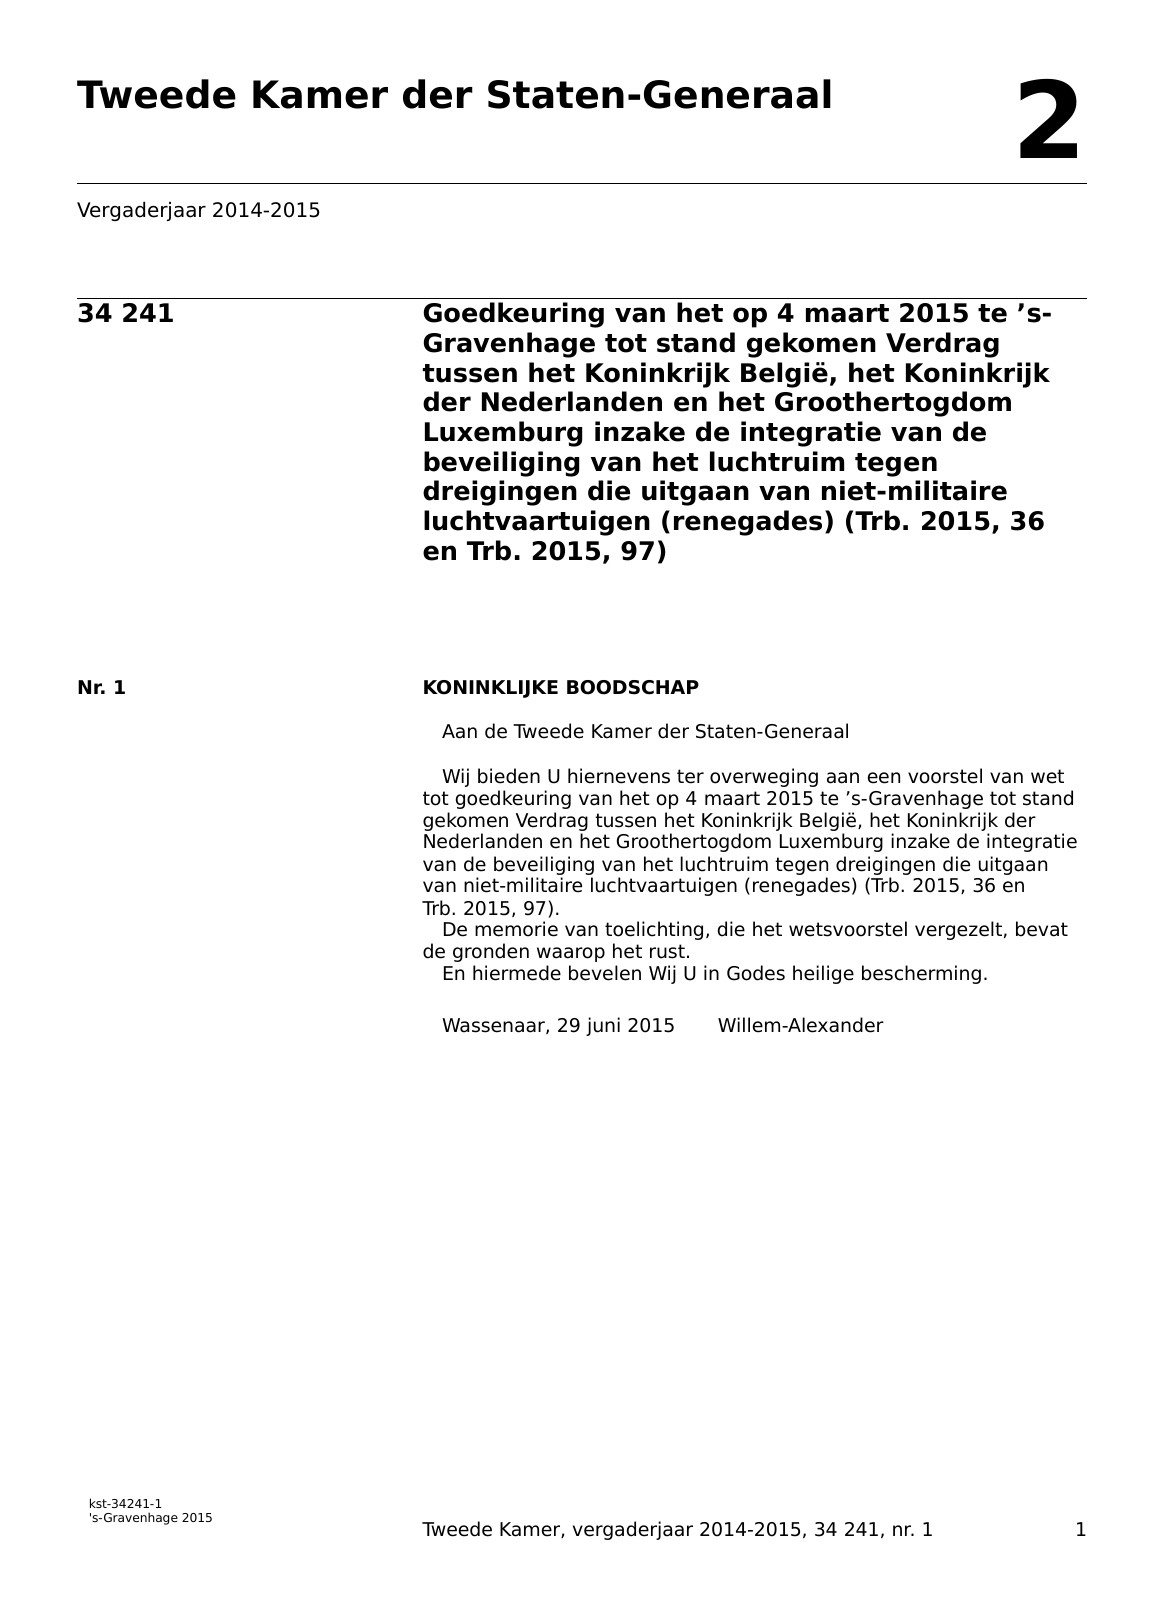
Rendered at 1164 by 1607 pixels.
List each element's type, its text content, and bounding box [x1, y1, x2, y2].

subtitle 34 241 Goedkeuring van het op 4 maart 2015 te ’s-Gravenhage tot stand gekomen Verdrag tussen het Koninkrijk België, het Koninkrijk der Nederlanden en het Groothertogdom Luxemburg inzake de integratie van de beveiliging van het luchtruim tegen dreigingen die uitgaan van niet-militaire luchtvaartuigen (renegades) (Trb. 2015, 36 en Trb. 2015, 97) [77, 299, 1087, 566]
subtitle Nr. 1 KONINKLIJKE BOODSCHAP [77, 677, 1087, 699]
text En hiermede bevelen Wij U in Godes heilige bescherming. [422, 963, 1087, 985]
text 's-Gravenhage 2015 [88, 1511, 323, 1525]
text kst-34241-1 [88, 1497, 323, 1511]
text Aan de Tweede Kamer der Staten-Generaal [422, 721, 1087, 743]
text Wij bieden U hiernevens ter overweging aan een voorstel van wet tot goedkeuring van het op 4 maart 2015 te ’s-Gravenhage tot stand gekomen Verdrag tussen het Koninkrijk België, het Koninkrijk der Nederlanden en het Groothertogdom Luxemburg inzake de integratie van de beveiliging van het luchtruim tegen dreigingen die uitgaan van niet-militaire luchtvaartuigen (renegades) (Trb. 2015, 36 en Trb. 2015, 97). [422, 766, 1087, 919]
table_cell Vergaderjaar 2014-2015 [77, 184, 1087, 298]
text De memorie van toelichting, die het wetsvoorstel vergezelt, bevat de gronden waarop het rust. [422, 919, 1087, 963]
text Wassenaar, 29 juni 2015 Willem-Alexander [422, 1015, 1087, 1037]
table_header Tweede Kamer der Staten-Generaal [77, 59, 886, 183]
table_header 2 [886, 59, 1087, 183]
